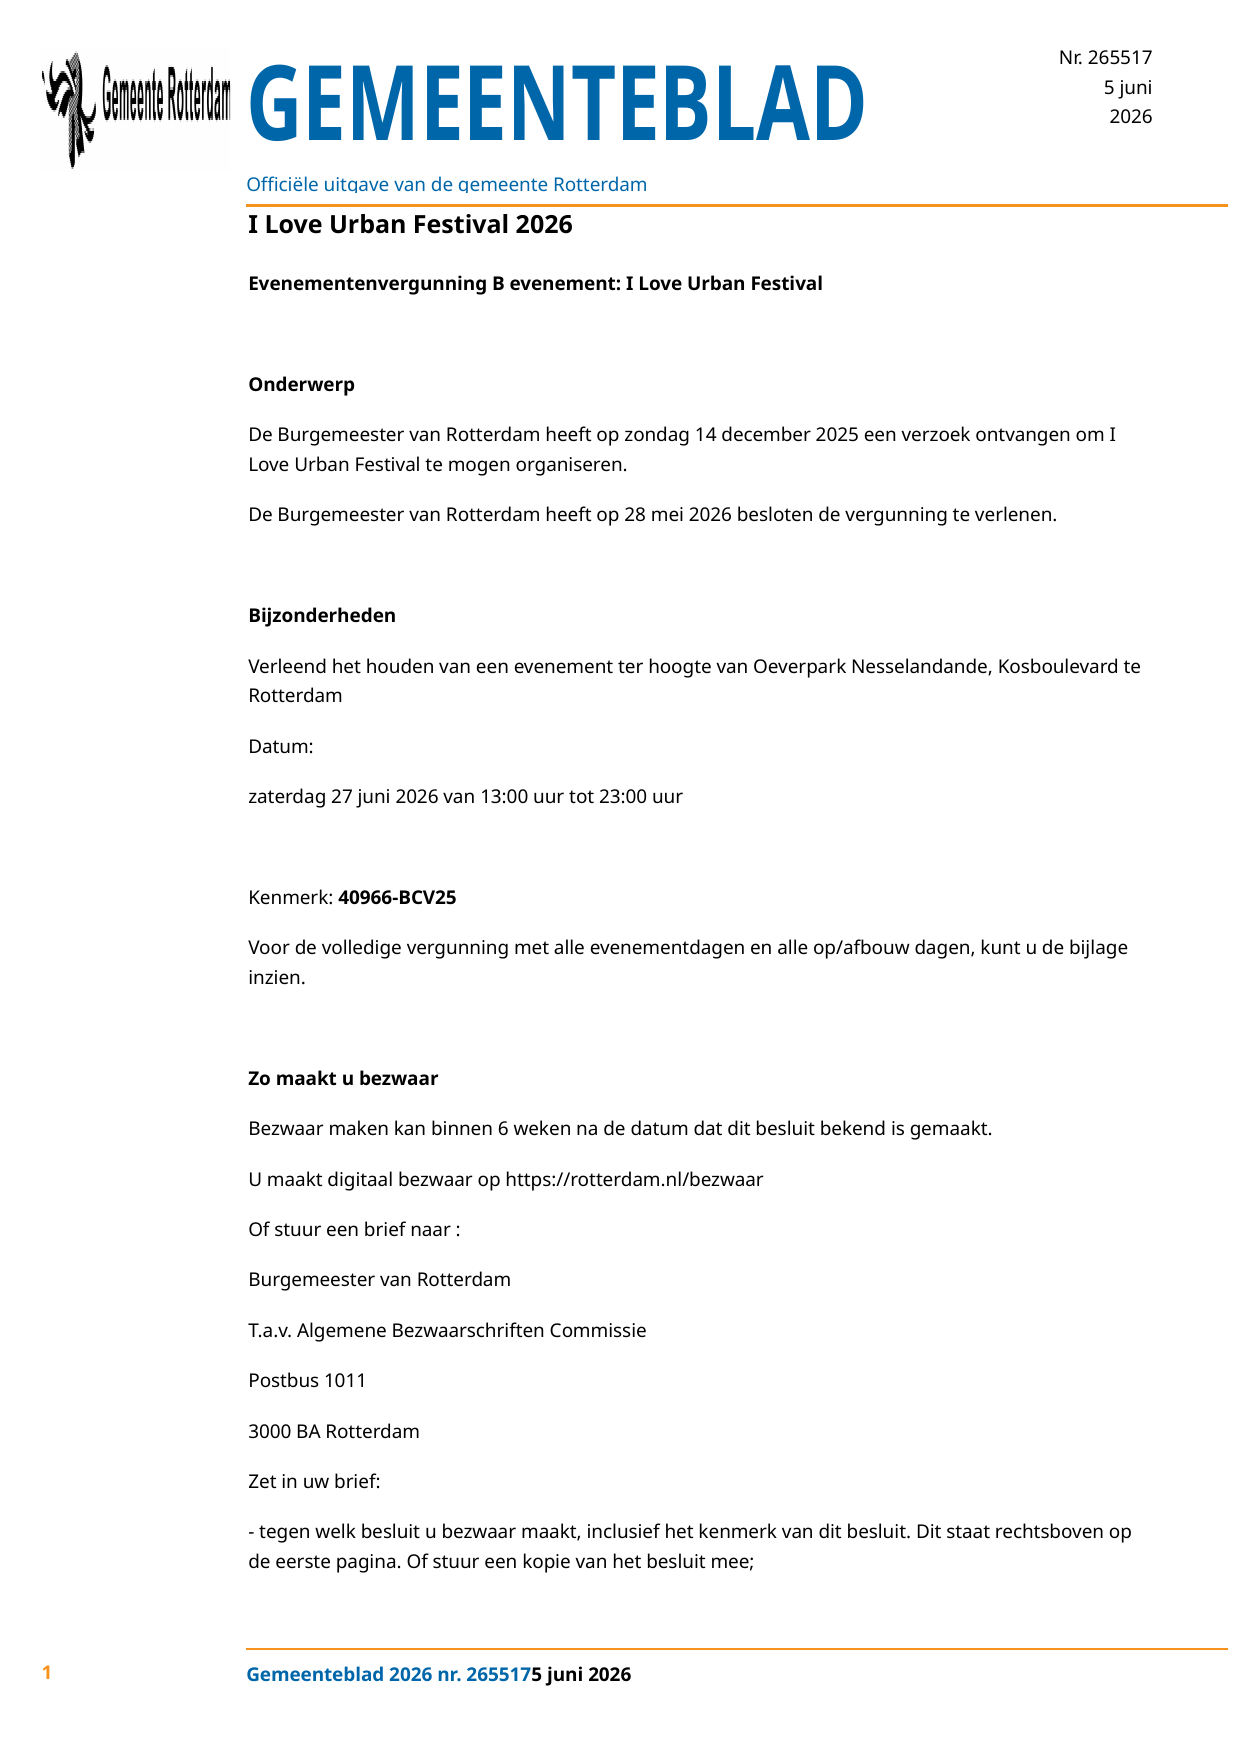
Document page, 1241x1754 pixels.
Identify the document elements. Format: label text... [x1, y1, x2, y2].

text Kenmerk: 40966-BCV25 [248, 884, 1152, 910]
text De Burgemeester van Rotterdam heeft op 28 mei 2026 besloten de vergunning te verlenen. [248, 502, 1152, 527]
text Bezwaar maken kan binnen 6 weken na de datum dat dit besluit bekend is gemaakt. [248, 1115, 1152, 1141]
text 3000 BA Rotterdam [248, 1418, 1152, 1443]
text Bijzonderheden [248, 602, 1152, 628]
text T.a.v. Algemene Bezwaarschriften Commissie [248, 1317, 1152, 1343]
text Zet in uw brief: [248, 1468, 1152, 1494]
text Verleend het houden van een evenement ter hoogte van Oeverpark Nesselandande, Kosboulevard te Rotterdam [248, 653, 1152, 708]
text I Love Urban Festival 2026 [248, 207, 1152, 241]
text Voor de volledige vergunning met alle evenementdagen en alle op/afbouw dagen, kunt u de bijlage inzien. [248, 934, 1152, 990]
picture [41, 47, 231, 172]
text zaterdag 27 juni 2026 van 13:00 uur tot 23:00 uur [248, 783, 1152, 809]
text De Burgemeester van Rotterdam heeft op zondag 14 december 2025 een verzoek ontvangen om I Love Urban Festival te mogen organiseren. [248, 422, 1152, 477]
text U maakt digitaal bezwaar op https://rotterdam.nl/bezwaar [248, 1166, 1152, 1191]
text Datum: [248, 733, 1152, 758]
text - tegen welk besluit u bezwaar maakt, inclusief het kenmerk van dit besluit. Dit staat rechtsboven op de eerste pagina. Of stuur een kopie van het besluit mee; [248, 1519, 1152, 1574]
text Burgemeester van Rotterdam [248, 1267, 1152, 1292]
text Postbus 1011 [248, 1367, 1152, 1393]
text Evenementenvergunning B evenement: I Love Urban Festival [248, 270, 1152, 296]
text Of stuur een brief naar : [248, 1216, 1152, 1242]
text Zo maakt u bezwaar [248, 1065, 1152, 1091]
text Onderwerp [248, 371, 1152, 397]
